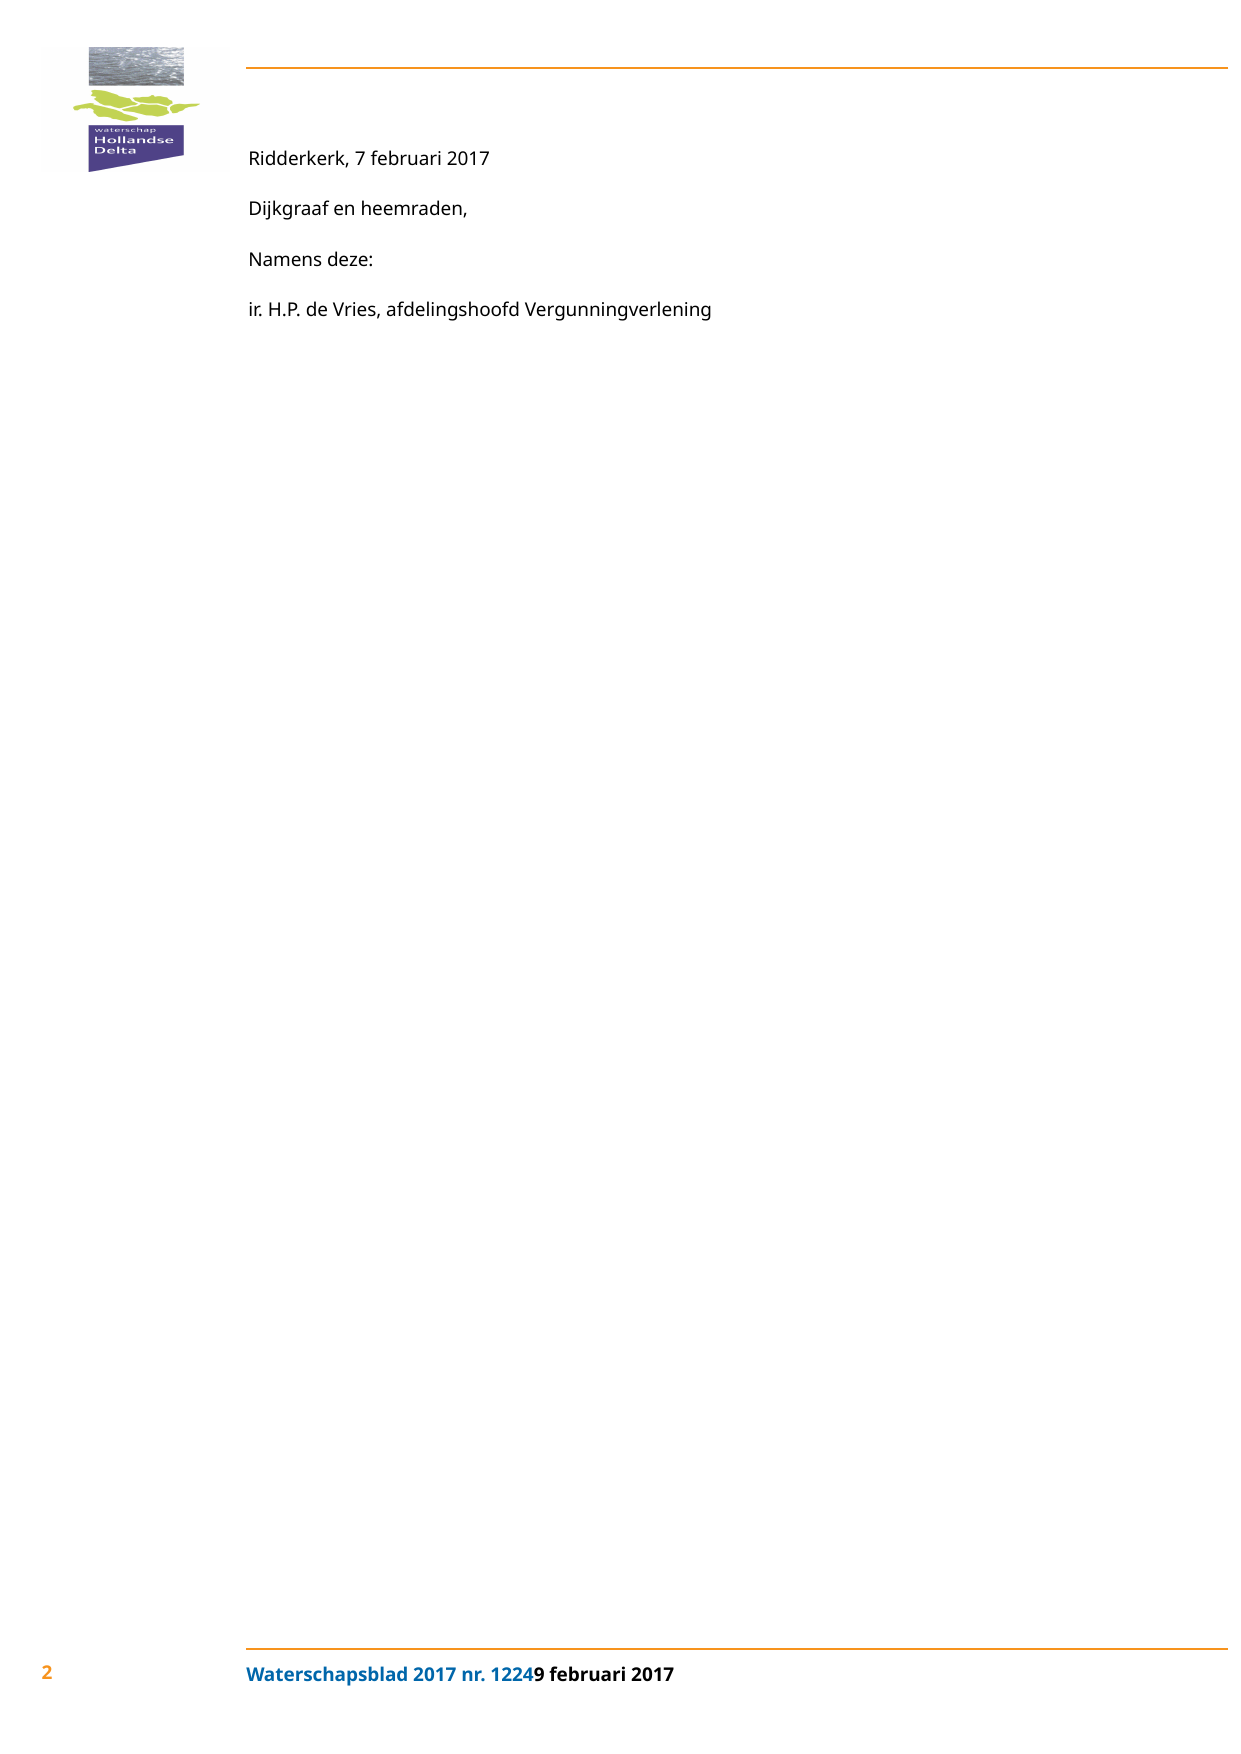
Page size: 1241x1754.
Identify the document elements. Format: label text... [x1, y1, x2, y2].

text Ridderkerk, 7 februari 2017 [248, 145, 1152, 171]
text Dijkgraaf en heemraden, [248, 196, 1152, 221]
text ir. H.P. de Vries, afdelingshoofd Vergunningverlening [248, 296, 1152, 322]
picture [41, 47, 231, 172]
text Namens deze: [248, 246, 1152, 272]
